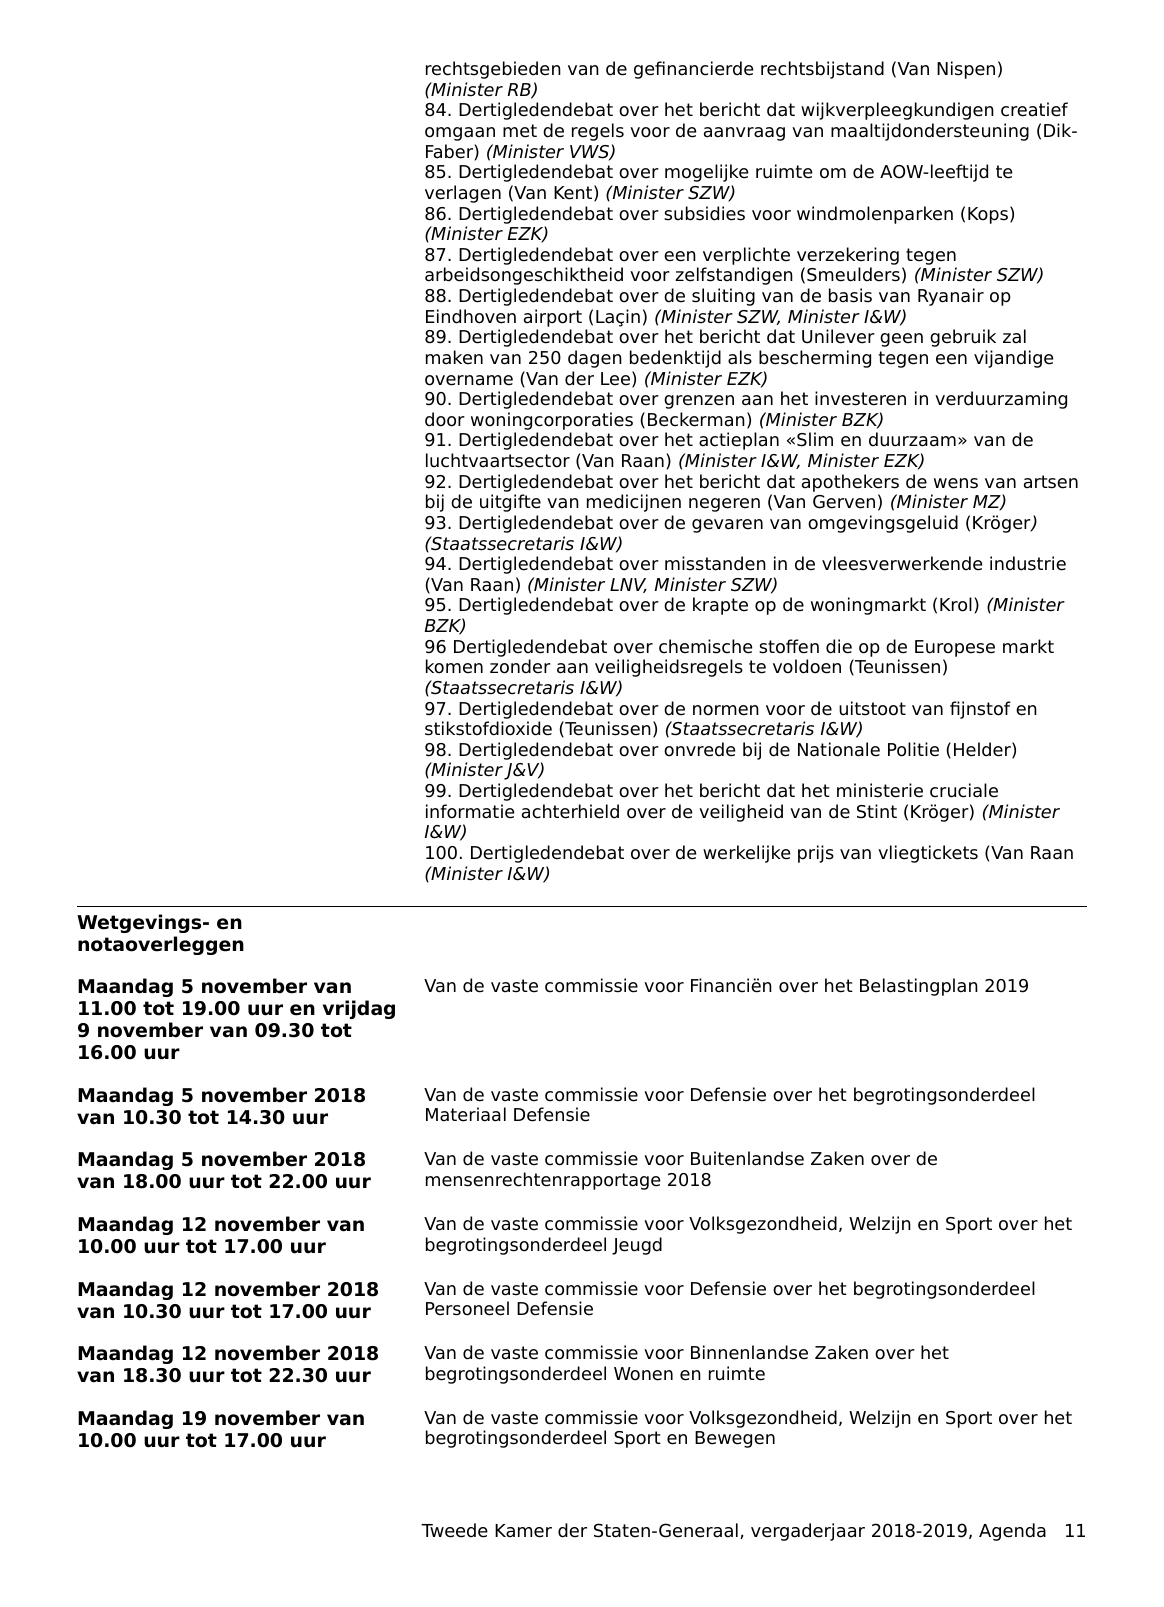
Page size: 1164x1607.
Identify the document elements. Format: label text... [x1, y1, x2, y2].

table_cell [418, 1064, 1087, 1085]
table_cell [77, 1193, 401, 1214]
table_cell [77, 956, 401, 976]
table_header [418, 907, 1087, 956]
table_cell [77, 1387, 401, 1408]
table_cell 87. Dertigledendebat over een verplichte verzekering tegen arbeidsongeschiktheid voor zelfstandigen (Smeulders) (Minister SZW) [418, 245, 1087, 286]
table_cell 94. Dertigledendebat over misstanden in de vleesverwerkende industrie (Van Raan) (Minister LNV, Minister SZW) [418, 554, 1087, 595]
table_cell [401, 204, 418, 245]
table_cell [401, 1149, 418, 1193]
table_cell [77, 430, 401, 472]
table_cell 92. Dertigledendebat over het bericht dat apothekers de wens van artsen bij de uitgifte van medicijnen negeren (Van Gerven) (Minister MZ) [418, 472, 1087, 513]
table_cell [77, 1323, 401, 1343]
table_cell [401, 976, 418, 1064]
table_cell 93. Dertigledendebat over de gevaren van omgevingsgeluid (Kröger) (Staatssecretaris I&W) [418, 513, 1087, 554]
table_cell [77, 204, 401, 245]
table_header Wetgevings- en notaoverleggen [77, 907, 401, 956]
table_cell 85. Dertigledendebat over mogelijke ruimte om de AOW-leeftijd te verlagen (Van Kent) (Minister SZW) [418, 162, 1087, 203]
table_cell 99. Dertigledendebat over het bericht dat het ministerie cruciale informatie achterhield over de veiligheid van de Stint (Kröger) (Minister I&W) [418, 781, 1087, 843]
table_cell [401, 781, 418, 843]
table_cell Maandag 12 november 2018 van 18.30 uur tot 22.30 uur [77, 1343, 401, 1387]
table_cell 89. Dertigledendebat over het bericht dat Unilever geen gebruik zal maken van 250 dagen bedenktijd als bescherming tegen een vijandige overname (Van der Lee) (Minister EZK) [418, 327, 1087, 389]
table_cell Van de vaste commissie voor Binnenlandse Zaken over het begrotingsonderdeel Wonen en ruimte [418, 1343, 1087, 1387]
table_cell [401, 245, 418, 286]
table_cell 97. Dertigledendebat over de normen voor de uitstoot van fijnstof en stikstofdioxide (Teunissen) (Staatssecretaris I&W) [418, 699, 1087, 740]
table_cell [77, 554, 401, 595]
table_cell 88. Dertigledendebat over de sluiting van de basis van Ryanair op Eindhoven airport (Laçin) (Minister SZW, Minister I&W) [418, 286, 1087, 327]
table_cell [401, 1408, 418, 1452]
table_cell Maandag 19 november van 10.00 uur tot 17.00 uur [77, 1408, 401, 1452]
table_cell 95. Dertigledendebat over de krapte op de woningmarkt (Krol) (Minister BZK) [418, 595, 1087, 637]
table_cell [418, 1452, 1087, 1472]
table_cell [401, 327, 418, 389]
table_cell [401, 1064, 418, 1085]
table_cell [401, 1343, 418, 1387]
table_cell [401, 286, 418, 327]
table_cell [401, 1214, 418, 1258]
table_cell [77, 843, 401, 884]
table_cell [77, 327, 401, 389]
table_cell [401, 59, 418, 100]
table_cell Van de vaste commissie voor Volksgezondheid, Welzijn en Sport over het begrotingsonderdeel Jeugd [418, 1214, 1087, 1258]
table_cell rechtsgebieden van de gefinancierde rechtsbijstand (Van Nispen) (Minister RB) [418, 59, 1087, 100]
table_cell [418, 1193, 1087, 1214]
table_cell [401, 1452, 418, 1472]
table_cell [401, 1323, 418, 1343]
table_cell [401, 1387, 418, 1408]
table_cell [77, 1064, 401, 1085]
table_cell [77, 245, 401, 286]
table_cell [77, 513, 401, 554]
table_cell [77, 1452, 401, 1472]
table_cell [77, 162, 401, 203]
table_cell [77, 59, 401, 100]
table_cell [418, 1387, 1087, 1408]
table_cell [401, 100, 418, 162]
table_cell [418, 1258, 1087, 1278]
table_cell [401, 430, 418, 472]
table_cell [77, 286, 401, 327]
table_cell Van de vaste commissie voor Financiën over het Belastingplan 2019 [418, 976, 1087, 1064]
table_cell Maandag 12 november van 10.00 uur tot 17.00 uur [77, 1214, 401, 1258]
table_cell [401, 843, 418, 884]
table_cell [77, 100, 401, 162]
table_cell [418, 1323, 1087, 1343]
table_cell Maandag 5 november 2018 van 10.30 tot 14.30 uur [77, 1085, 401, 1129]
table_cell 86. Dertigledendebat over subsidies voor windmolenparken (Kops) (Minister EZK) [418, 204, 1087, 245]
table_cell [401, 1279, 418, 1322]
table_cell [77, 1129, 401, 1149]
table_cell [401, 389, 418, 430]
table_cell 98. Dertigledendebat over onvrede bij de Nationale Politie (Helder) (Minister J&V) [418, 740, 1087, 781]
table_cell Van de vaste commissie voor Buitenlandse Zaken over de mensenrechtenrapportage 2018 [418, 1149, 1087, 1193]
table_cell [401, 513, 418, 554]
table_cell [401, 1129, 418, 1149]
table_cell Van de vaste commissie voor Defensie over het begrotingsonderdeel Personeel Defensie [418, 1279, 1087, 1322]
table_cell 84. Dertigledendebat over het bericht dat wijkverpleegkundigen creatief omgaan met de regels voor de aanvraag van maaltijdondersteuning (Dik-Faber) (Minister VWS) [418, 100, 1087, 162]
table_cell [401, 740, 418, 781]
table_cell [77, 699, 401, 740]
table_cell [77, 781, 401, 843]
table_cell [77, 740, 401, 781]
table_cell Maandag 5 november van 11.00 tot 19.00 uur en vrijdag 9 november van 09.30 tot 16.00 uur [77, 976, 401, 1064]
table_cell [401, 472, 418, 513]
table_cell 91. Dertigledendebat over het actieplan «Slim en duurzaam» van de luchtvaartsector (Van Raan) (Minister I&W, Minister EZK) [418, 430, 1087, 472]
table_header [401, 907, 418, 956]
table_cell [401, 1258, 418, 1278]
table_cell [77, 595, 401, 637]
table_cell [418, 956, 1087, 976]
table_cell [401, 162, 418, 203]
table_cell 90. Dertigledendebat over grenzen aan het investeren in verduurzaming door woningcorporaties (Beckerman) (Minister BZK) [418, 389, 1087, 430]
table_cell [401, 956, 418, 976]
table_cell [418, 1129, 1087, 1149]
table_cell Maandag 5 november 2018 van 18.00 uur tot 22.00 uur [77, 1149, 401, 1193]
table_cell Van de vaste commissie voor Defensie over het begrotingsonderdeel Materiaal Defensie [418, 1085, 1087, 1129]
table_cell [77, 389, 401, 430]
table_cell 96 Dertigledendebat over chemische stoffen die op de Europese markt komen zonder aan veiligheidsregels te voldoen (Teunissen) (Staatssecretaris I&W) [418, 637, 1087, 698]
table_cell [401, 637, 418, 698]
table_cell Van de vaste commissie voor Volksgezondheid, Welzijn en Sport over het begrotingsonderdeel Sport en Bewegen [418, 1408, 1087, 1452]
table_cell [77, 1258, 401, 1278]
table_cell [401, 554, 418, 595]
table_cell Maandag 12 november 2018 van 10.30 uur tot 17.00 uur [77, 1279, 401, 1322]
table_cell [77, 637, 401, 698]
table_cell [401, 1085, 418, 1129]
table_cell 100. Dertigledendebat over de werkelijke prijs van vliegtickets (Van Raan (Minister I&W) [418, 843, 1087, 884]
table_cell [401, 595, 418, 637]
table_cell [401, 699, 418, 740]
table_cell [77, 472, 401, 513]
table_cell [401, 1193, 418, 1214]
